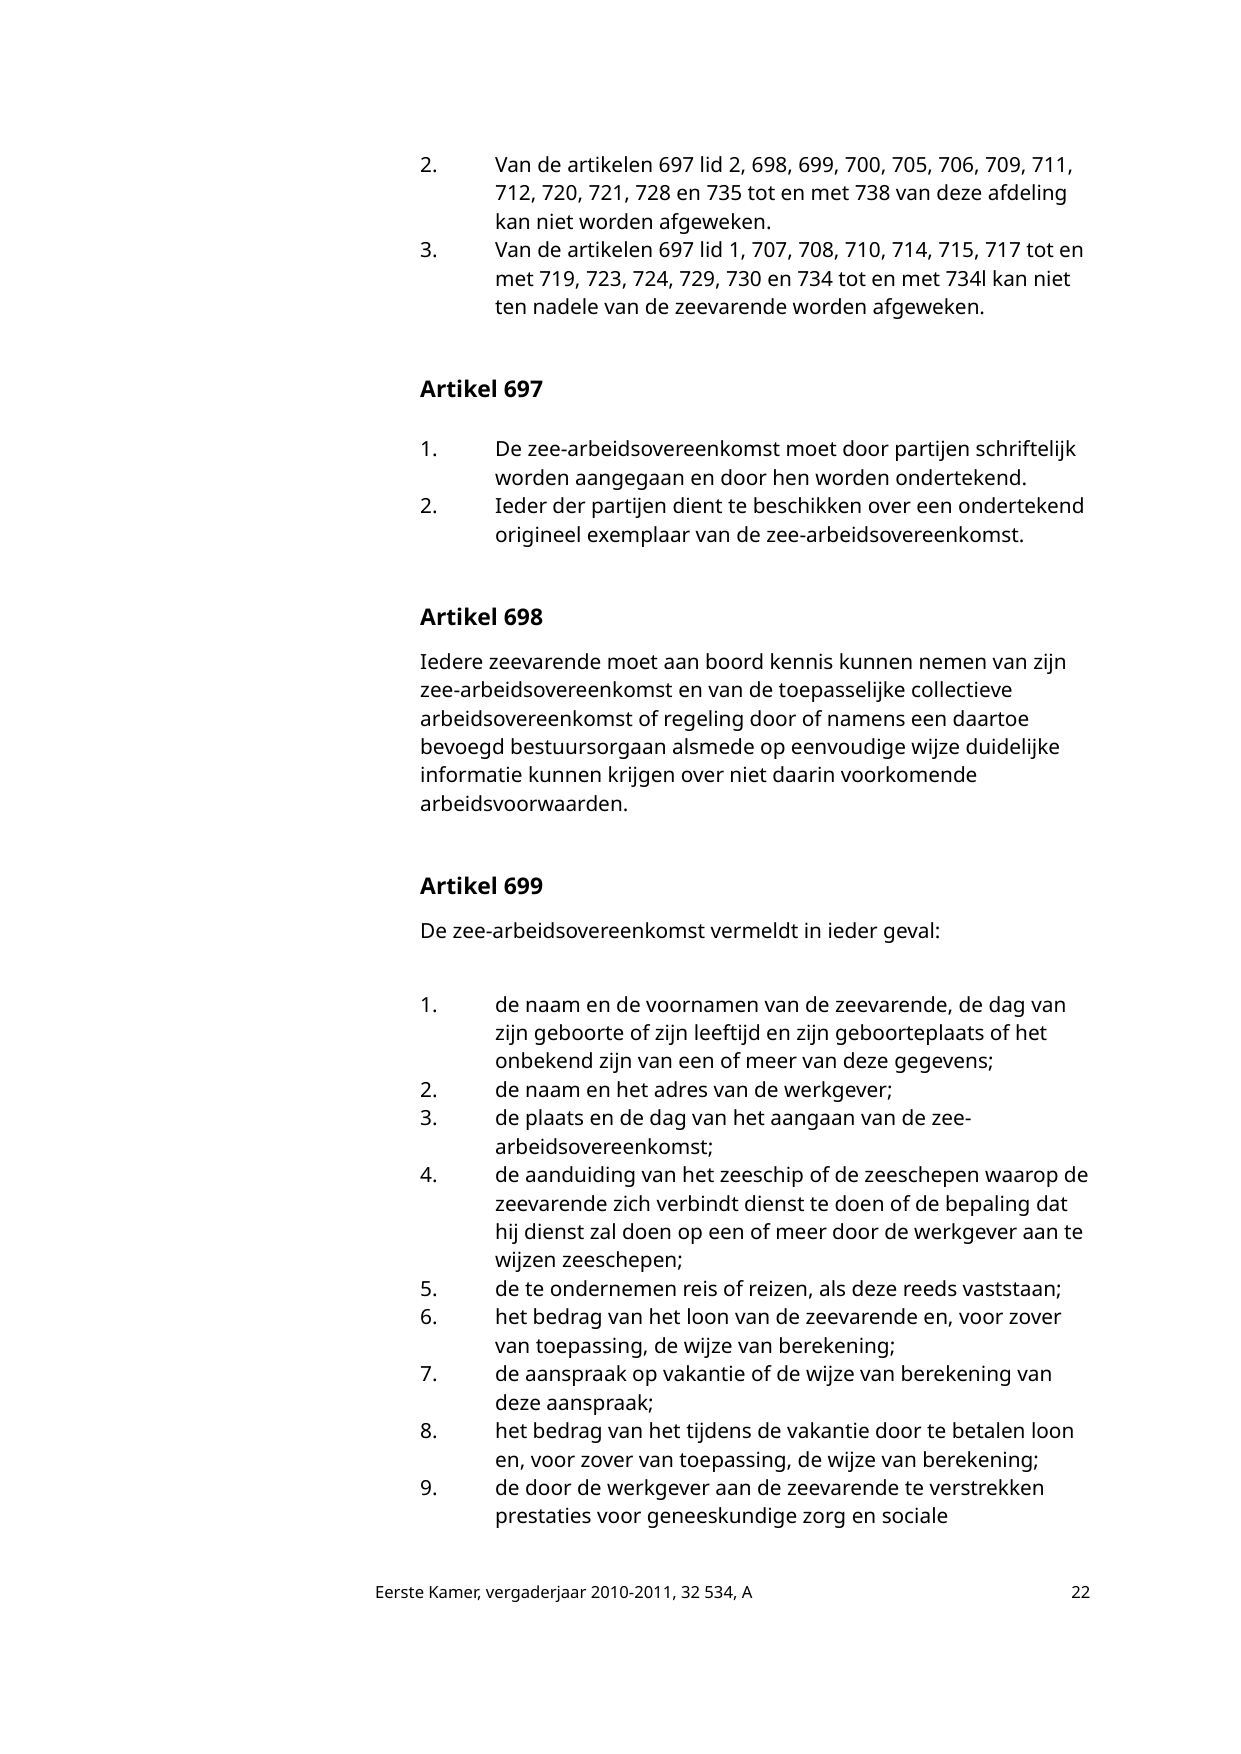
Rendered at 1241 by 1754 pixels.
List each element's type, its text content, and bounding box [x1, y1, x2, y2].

list het bedrag van het loon van de zeevarende en, voor zover van toepassing, de wijze van berekening; [420, 1302, 1090, 1359]
list de aanduiding van het zeeschip of de zeeschepen waarop de zeevarende zich verbindt dienst te doen of de bepaling dat hij dienst zal doen op een of meer door de werkgever aan te wijzen zeeschepen; [420, 1160, 1090, 1274]
list Van de artikelen 697 lid 2, 698, 699, 700, 705, 706, 709, 711, 712, 720, 721, 728 en 735 tot en met 738 van deze afdeling kan niet worden afgeweken. [420, 150, 1090, 235]
text De zee-arbeidsovereenkomst vermeldt in ieder geval: [420, 916, 1090, 945]
list De zee-arbeidsovereenkomst moet door partijen schriftelijk worden aangegaan en door hen worden ondertekend. [420, 434, 1090, 491]
list de naam en het adres van de werkgever; [420, 1075, 1090, 1103]
text Iedere zeevarende moet aan boord kennis kunnen nemen van zijn zee-arbeidsovereenkomst en van de toepasselijke collectieve arbeidsovereenkomst of regeling door of namens een daartoe bevoegd bestuursorgaan alsmede op eenvoudige wijze duidelijke informatie kunnen krijgen over niet daarin voorkomende arbeidsvoorwaarden. [420, 647, 1090, 817]
subtitle Artikel 698 [420, 601, 1090, 632]
list Van de artikelen 697 lid 1, 707, 708, 710, 714, 715, 717 tot en met 719, 723, 724, 729, 730 en 734 tot en met 734l kan niet ten nadele van de zeevarende worden afgeweken. [420, 235, 1090, 321]
list de naam en de voornamen van de zeevarende, de dag van zijn geboorte of zijn leeftijd en zijn geboorteplaats of het onbekend zijn van een of meer van deze gegevens; [420, 990, 1090, 1075]
list de door de werkgever aan de zeevarende te verstrekken prestaties voor geneeskundige zorg en sociale [420, 1473, 1090, 1530]
subtitle Artikel 697 [420, 373, 1090, 404]
list Ieder der partijen dient te beschikken over een ondertekend origineel exemplaar van de zee-arbeidsovereenkomst. [420, 491, 1090, 548]
list de te ondernemen reis of reizen, als deze reeds vaststaan; [420, 1274, 1090, 1302]
list de aanspraak op vakantie of de wijze van berekening van deze aanspraak; [420, 1359, 1090, 1416]
subtitle Artikel 699 [420, 870, 1090, 901]
list het bedrag van het tijdens de vakantie door te betalen loon en, voor zover van toepassing, de wijze van berekening; [420, 1416, 1090, 1473]
list de plaats en de dag van het aangaan van de zee-arbeidsovereenkomst; [420, 1103, 1090, 1160]
